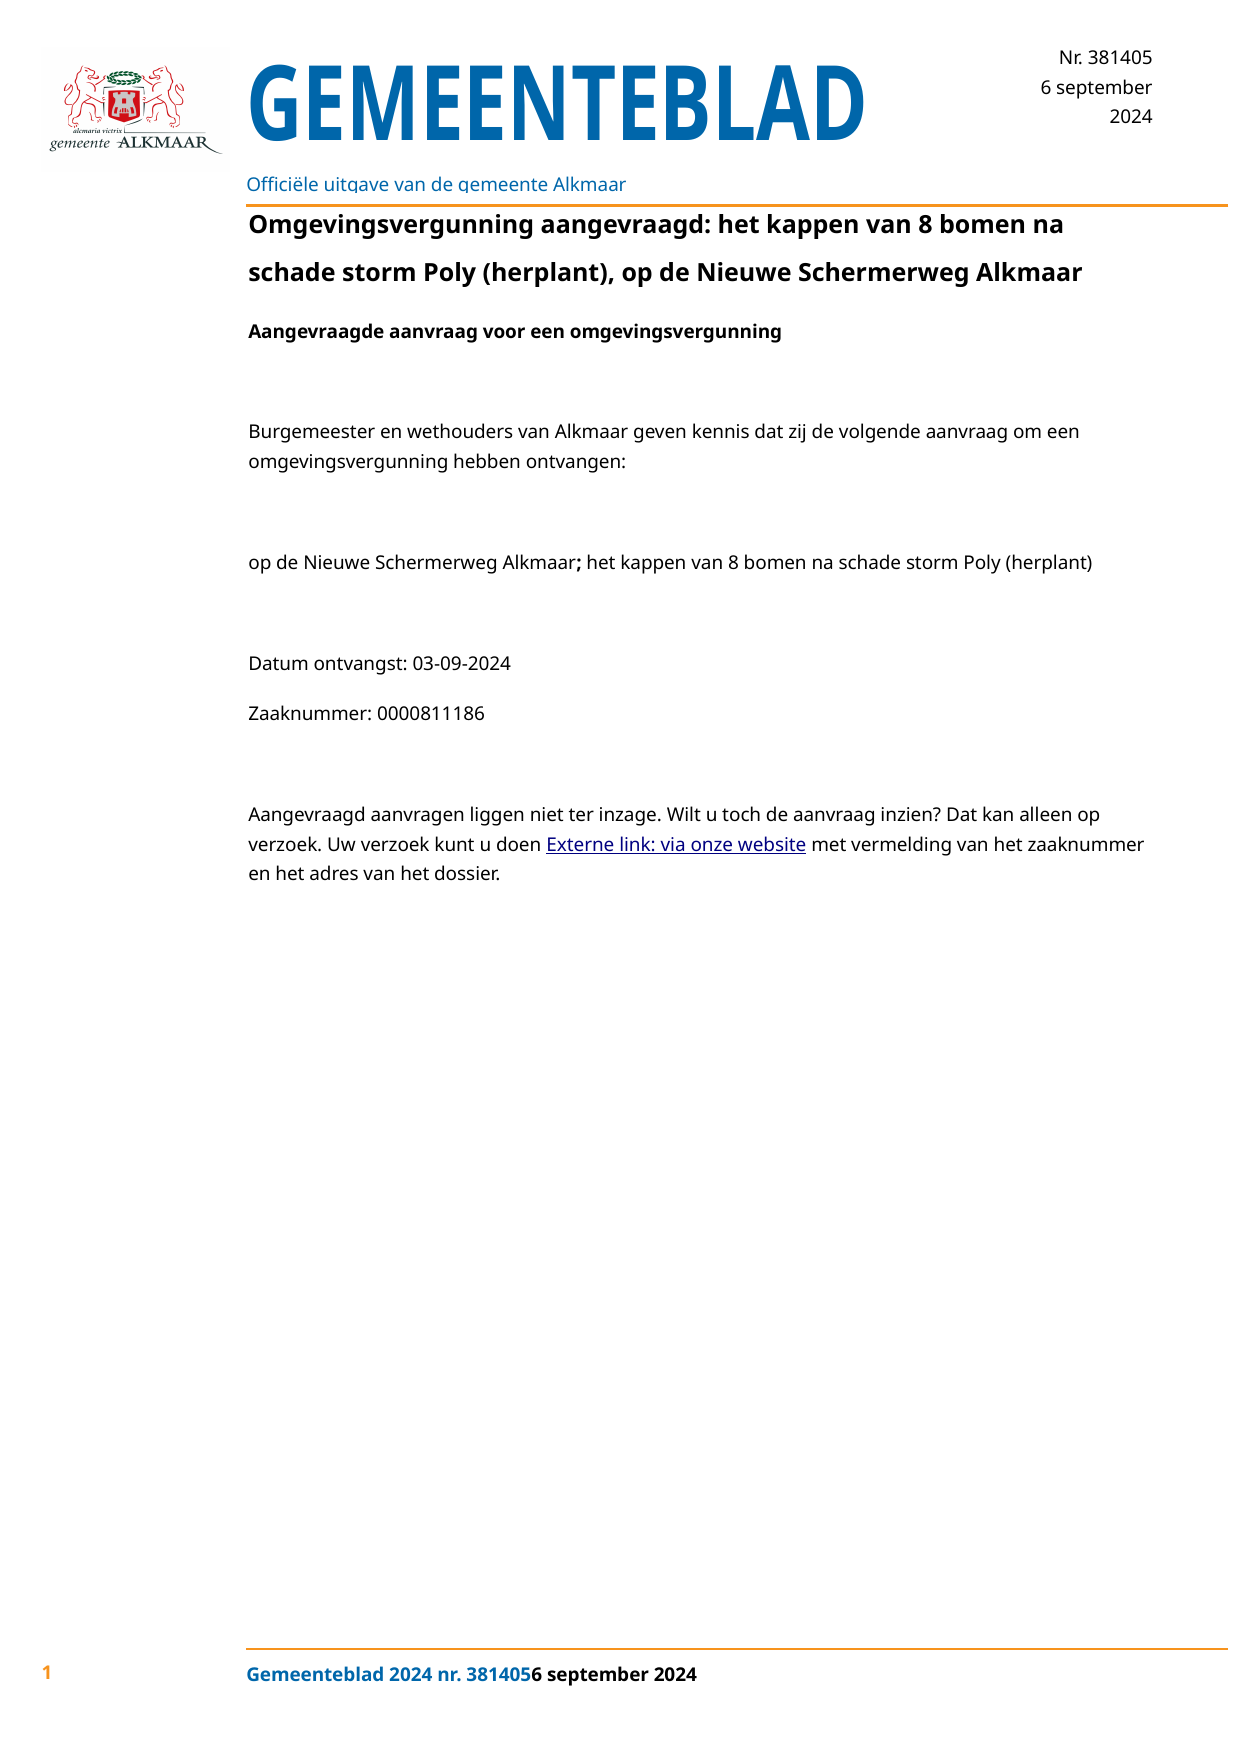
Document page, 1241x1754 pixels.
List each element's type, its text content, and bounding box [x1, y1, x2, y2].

picture [41, 47, 231, 172]
text Aangevraagd aanvragen liggen niet ter inzage. Wilt u toch de aanvraag inzien? Dat kan alleen op verzoek. Uw verzoek kunt u doen Externe link: via onze website met vermelding van het zaaknummer en het adres van het dossier. [248, 801, 1152, 886]
text op de Nieuwe Schermerweg Alkmaar; het kappen van 8 bomen na schade storm Poly (herplant) [248, 549, 1152, 575]
text Aangevraagde aanvraag voor een omgevingsvergunning [248, 318, 1152, 344]
text Datum ontvangst: 03-09-2024 [248, 650, 1152, 676]
text Omgevingsvergunning aangevraagd: het kappen van 8 bomen na schade storm Poly (herplant), op de Nieuwe Schermerweg Alkmaar [248, 207, 1152, 288]
text Burgemeester en wethouders van Alkmaar geven kennis dat zij de volgende aanvraag om een omgevingsvergunning hebben ontvangen: [248, 419, 1152, 474]
text Zaaknummer: 0000811186 [248, 700, 1152, 726]
